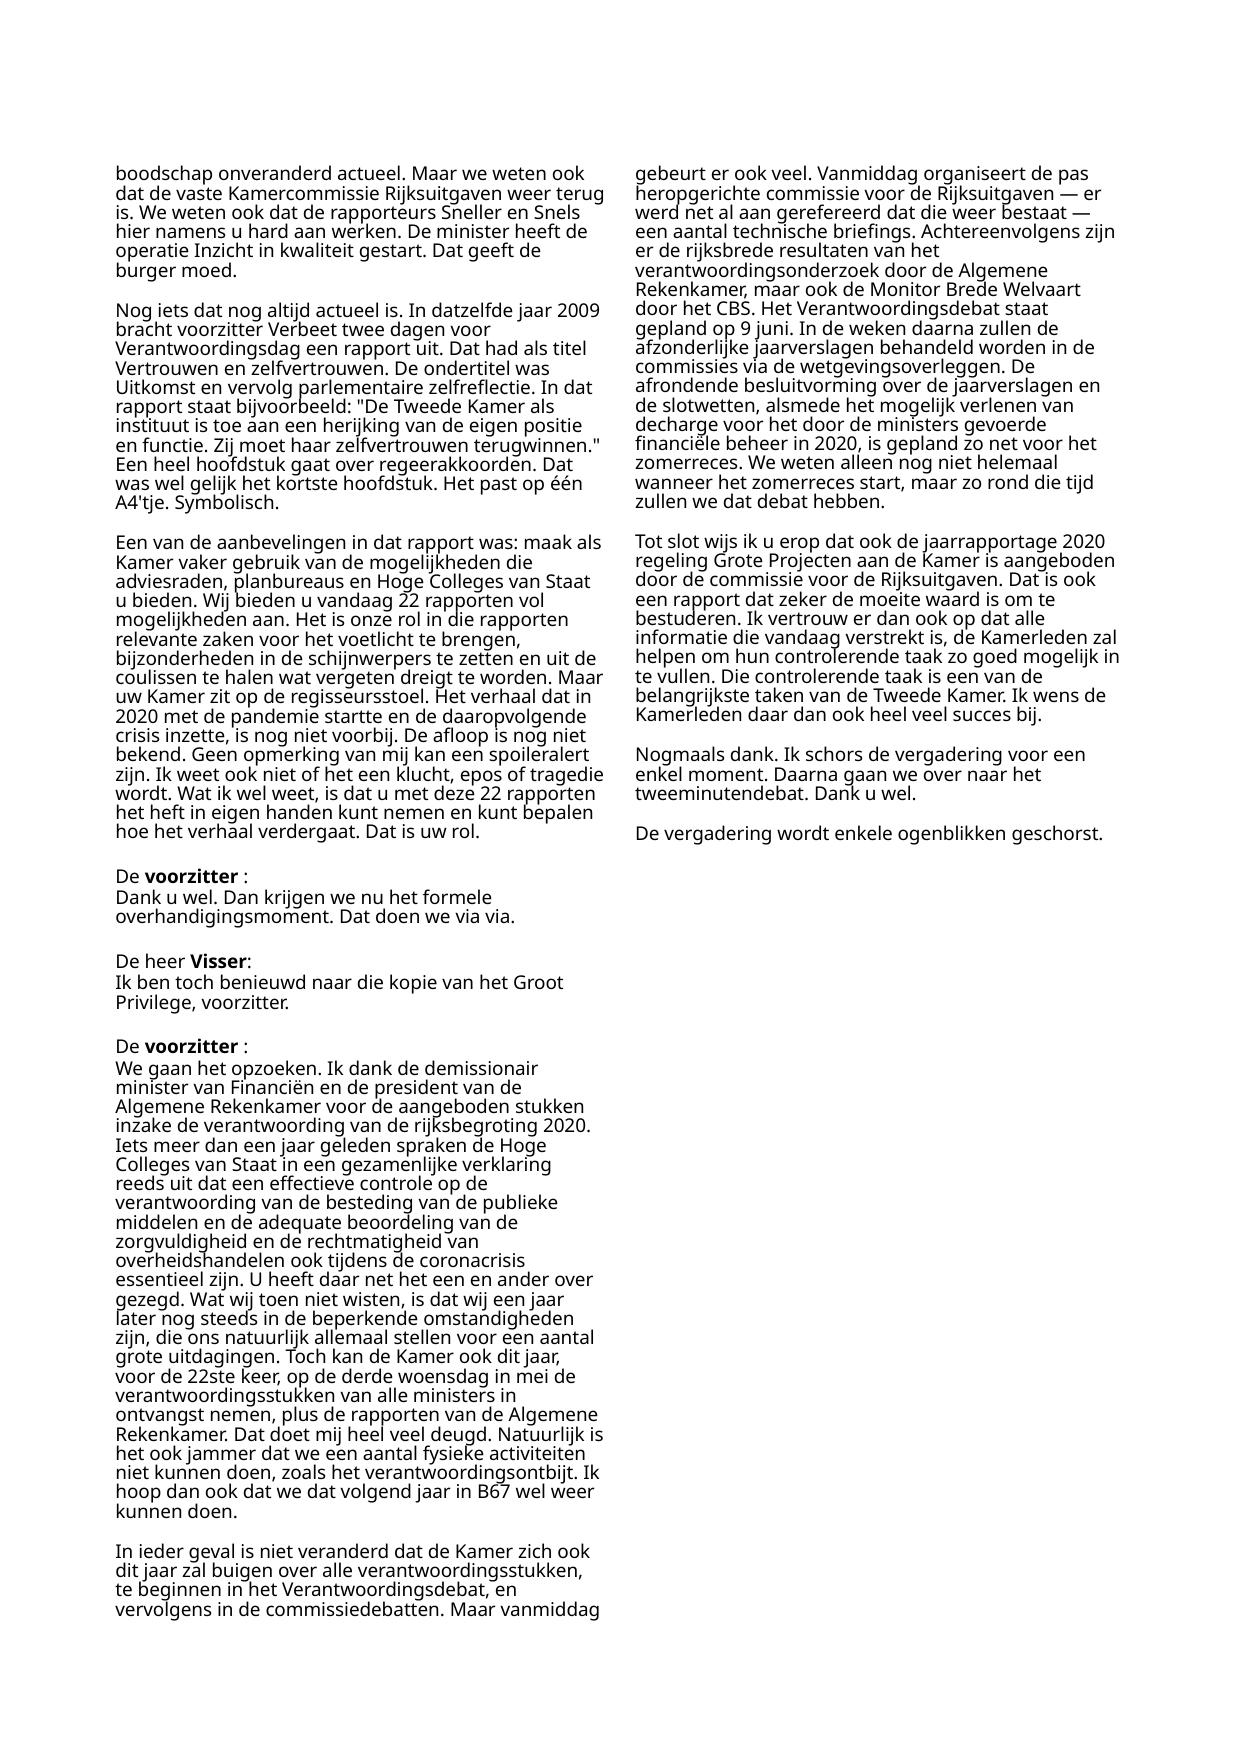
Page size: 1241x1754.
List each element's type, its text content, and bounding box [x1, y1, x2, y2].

text Ik ben toch benieuwd naar die kopie van het Groot Privilege, voorzitter. [115, 974, 605, 1013]
text Dank u wel. Dan krijgen we nu het formele overhandigingsmoment. Dat doen we via via. [115, 889, 605, 928]
text boodschap onveranderd actueel. Maar we weten ook dat de vaste Kamercommissie Rijksuitgaven weer terug is. We weten ook dat de rapporteurs Sneller en Snels hier namens u hard aan werken. De minister heeft de operatie Inzicht in kwaliteit gestart. Dat geeft de burger moed. [115, 165, 605, 281]
text De voorzitter : [115, 1034, 605, 1059]
text gebeurt er ook veel. Vanmiddag organiseert de pas heropgerichte commissie voor de Rijksuitgaven — er werd net al aan gerefereerd dat die weer bestaat — een aantal technische briefings. Achtereenvolgens zijn er de rijksbrede resultaten van het verantwoordingsonderzoek door de Algemene Rekenkamer, maar ook de Monitor Brede Welvaart door het CBS. Het Verantwoordingsdebat staat gepland op 9 juni. In de weken daarna zullen de afzonderlijke jaarverslagen behandeld worden in de commissies via de wetgevingsoverleggen. De afrondende besluitvorming over de jaarverslagen en de slotwetten, alsmede het mogelijk verlenen van decharge voor het door de ministers gevoerde financiële beheer in 2020, is gepland zo net voor het zomerreces. We weten alleen nog niet helemaal wanneer het zomerreces start, maar zo rond die tijd zullen we dat debat hebben. [635, 165, 1125, 512]
text Een van de aanbevelingen in dat rapport was: maak als Kamer vaker gebruik van de mogelijkheden die adviesraden, planbureaus en Hoge Colleges van Staat u bieden. Wij bieden u vandaag 22 rapporten vol mogelijkheden aan. Het is onze rol in die rapporten relevante zaken voor het voetlicht te brengen, bijzonderheden in de schijnwerpers te zetten en uit de coulissen te halen wat vergeten dreigt te worden. Maar uw Kamer zit op de regisseursstoel. Het verhaal dat in 2020 met de pandemie startte en de daaropvolgende crisis inzette, is nog niet voorbij. De afloop is nog niet bekend. Geen opmerking van mij kan een spoileralert zijn. Ik weet ook niet of het een klucht, epos of tragedie wordt. Wat ik wel weet, is dat u met deze 22 rapporten het heft in eigen handen kunt nemen en kunt bepalen hoe het verhaal verdergaat. Dat is uw rol. [115, 534, 605, 843]
text We gaan het opzoeken. Ik dank de demissionair minister van Financiën en de president van de Algemene Rekenkamer voor de aangeboden stukken inzake de verantwoording van de rijksbegroting 2020. Iets meer dan een jaar geleden spraken de Hoge Colleges van Staat in een gezamenlijke verklaring reeds uit dat een effectieve controle op de verantwoording van de besteding van de publieke middelen en de adequate beoordeling van de zorgvuldigheid en de rechtmatigheid van overheidshandelen ook tijdens de coronacrisis essentieel zijn. U heeft daar net het een en ander over gezegd. Wat wij toen niet wisten, is dat wij een jaar later nog steeds in de beperkende omstandigheden zijn, die ons natuurlijk allemaal stellen voor een aantal grote uitdagingen. Toch kan de Kamer ook dit jaar, voor de 22ste keer, op de derde woensdag in mei de verantwoordingsstukken van alle ministers in ontvangst nemen, plus de rapporten van de Algemene Rekenkamer. Dat doet mij heel veel deugd. Natuurlijk is het ook jammer dat we een aantal fysieke activiteiten niet kunnen doen, zoals het verantwoordingsontbijt. Ik hoop dan ook dat we dat volgend jaar in B67 wel weer kunnen doen. [115, 1059, 605, 1522]
text De heer Visser: [115, 949, 605, 974]
text Tot slot wijs ik u erop dat ook de jaarrapportage 2020 regeling Grote Projecten aan de Kamer is aangeboden door de commissie voor de Rijksuitgaven. Dat is ook een rapport dat zeker de moeite waard is om te bestuderen. Ik vertrouw er dan ook op dat alle informatie die vandaag verstrekt is, de Kamerleden zal helpen om hun controlerende taak zo goed mogelijk in te vullen. Die controlerende taak is een van de belangrijkste taken van de Tweede Kamer. Ik wens de Kamerleden daar dan ook heel veel succes bij. [635, 533, 1125, 726]
text De voorzitter : [115, 863, 605, 889]
text Nog iets dat nog altijd actueel is. In datzelfde jaar 2009 bracht voorzitter Verbeet twee dagen voor Verantwoordingsdag een rapport uit. Dat had als titel Vertrouwen en zelfvertrouwen. De ondertitel was Uitkomst en vervolg parlementaire zelfreflectie. In dat rapport staat bijvoorbeeld: "De Tweede Kamer als instituut is toe aan een herijking van de eigen positie en functie. Zij moet haar zelfvertrouwen terugwinnen." Een heel hoofdstuk gaat over regeerakkoorden. Dat was wel gelijk het kortste hoofdstuk. Het past op één A4'tje. Symbolisch. [115, 302, 605, 514]
text Nogmaals dank. Ik schors de vergadering voor een enkel moment. Daarna gaan we over naar het tweeminutendebat. Dank u wel. [635, 746, 1125, 804]
text De vergadering wordt enkele ogenblikken geschorst. [635, 825, 1125, 844]
text In ieder geval is niet veranderd dat de Kamer zich ook dit jaar zal buigen over alle verantwoordingsstukken, te beginnen in het Verantwoordingsdebat, en vervolgens in de commissiedebatten. Maar vanmiddag [115, 1543, 605, 1620]
